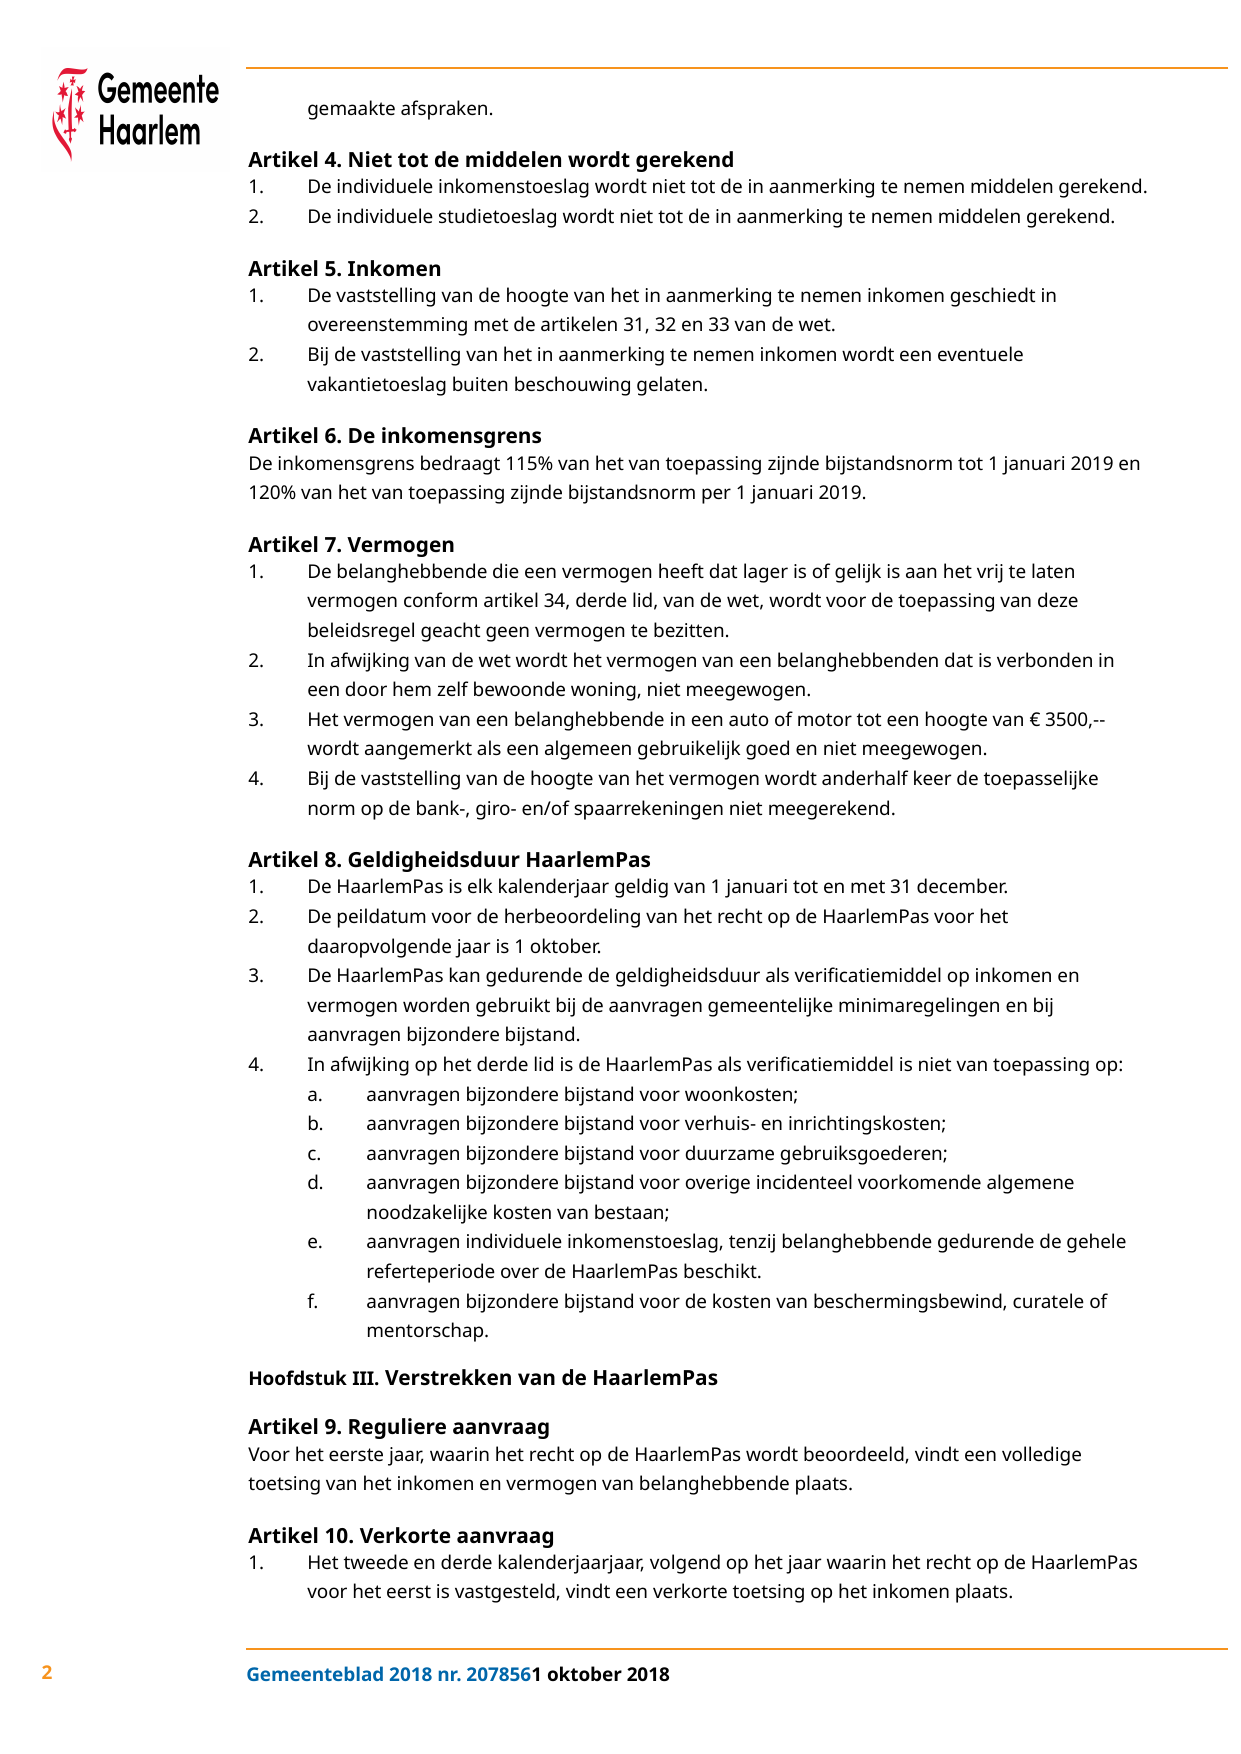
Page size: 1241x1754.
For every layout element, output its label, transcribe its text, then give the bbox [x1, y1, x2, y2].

list aanvragen bijzondere bijstand voor woonkosten; [307, 1081, 1152, 1106]
text Artikel 6. De inkomensgrens [248, 421, 1152, 450]
text Artikel 5. Inkomen [248, 254, 1152, 282]
list De peildatum voor de herbeoordeling van het recht op de HaarlemPas voor het daaropvolgende jaar is 1 oktober. [248, 903, 1152, 958]
list De individuele studietoeslag wordt niet tot de in aanmerking te nemen middelen gerekend. [248, 203, 1152, 229]
list aanvragen bijzondere bijstand voor duurzame gebruiksgoederen; [307, 1140, 1152, 1166]
text Artikel 4. Niet tot de middelen wordt gerekend [248, 145, 1152, 174]
list aanvragen bijzondere bijstand voor de kosten van beschermingsbewind, curatele of mentorschap. [307, 1288, 1152, 1343]
text Artikel 7. Vermogen [248, 530, 1152, 558]
list De belanghebbende die een vermogen heeft dat lager is of gelijk is aan het vrij te laten vermogen conform artikel 34, derde lid, van de wet, wordt voor de toepassing van deze beleidsregel geacht geen vermogen te bezitten. [248, 558, 1152, 643]
text De inkomensgrens bedraagt 115% van het van toepassing zijnde bijstandsnorm tot 1 januari 2019 en 120% van het van toepassing zijnde bijstandsnorm per 1 januari 2019. [248, 450, 1152, 505]
text Artikel 9. Reguliere aanvraag [248, 1412, 1152, 1441]
list aanvragen bijzondere bijstand voor verhuis- en inrichtingskosten; [307, 1110, 1152, 1136]
list Het vermogen van een belanghebbende in een auto of motor tot een hoogte van € 3500,-- wordt aangemerkt als een algemeen gebruikelijk goed en niet meegewogen. [248, 706, 1152, 761]
picture [41, 47, 231, 172]
list De HaarlemPas is elk kalenderjaar geldig van 1 januari tot en met 31 december. [248, 874, 1152, 899]
list aanvragen bijzondere bijstand voor overige incidenteel voorkomende algemene noodzakelijke kosten van bestaan; [307, 1169, 1152, 1225]
list Bij de vaststelling van de hoogte van het vermogen wordt anderhalf keer de toepasselijke norm op de bank-, giro- en/of spaarrekeningen niet meegerekend. [248, 765, 1152, 821]
text Voor het eerste jaar, waarin het recht op de HaarlemPas wordt beoordeeld, vindt een volledige toetsing van het inkomen en vermogen van belanghebbende plaats. [248, 1441, 1152, 1496]
list Bij de vaststelling van het in aanmerking te nemen inkomen wordt een eventuele vakantietoeslag buiten beschouwing gelaten. [248, 341, 1152, 397]
list gemaakte afspraken. [248, 95, 1152, 121]
list De vaststelling van de hoogte van het in aanmerking te nemen inkomen geschiedt in overeenstemming met de artikelen 31, 32 en 33 van de wet. [248, 282, 1152, 337]
list In afwijking van de wet wordt het vermogen van een belanghebbenden dat is verbonden in een door hem zelf bewoonde woning, niet meegewogen. [248, 647, 1152, 702]
list In afwijking op het derde lid is de HaarlemPas als verificatiemiddel is niet van toepassing op: [248, 1051, 1152, 1077]
list De individuele inkomenstoeslag wordt niet tot de in aanmerking te nemen middelen gerekend. [248, 174, 1152, 199]
list De HaarlemPas kan gedurende de geldigheidsduur als verificatiemiddel op inkomen en vermogen worden gebruikt bij de aanvragen gemeentelijke minimaregelingen en bij aanvragen bijzondere bijstand. [248, 962, 1152, 1047]
text Hoofdstuk III. Verstrekken van de HaarlemPas [248, 1363, 1152, 1391]
text Artikel 10. Verkorte aanvraag [248, 1521, 1152, 1549]
list aanvragen individuele inkomenstoeslag, tenzij belanghebbende gedurende de gehele referteperiode over de HaarlemPas beschikt. [307, 1229, 1152, 1284]
text Artikel 8. Geldigheidsduur HaarlemPas [248, 845, 1152, 874]
list Het tweede en derde kalenderjaarjaar, volgend op het jaar waarin het recht op de HaarlemPas voor het eerst is vastgesteld, vindt een verkorte toetsing op het inkomen plaats. [248, 1549, 1152, 1604]
